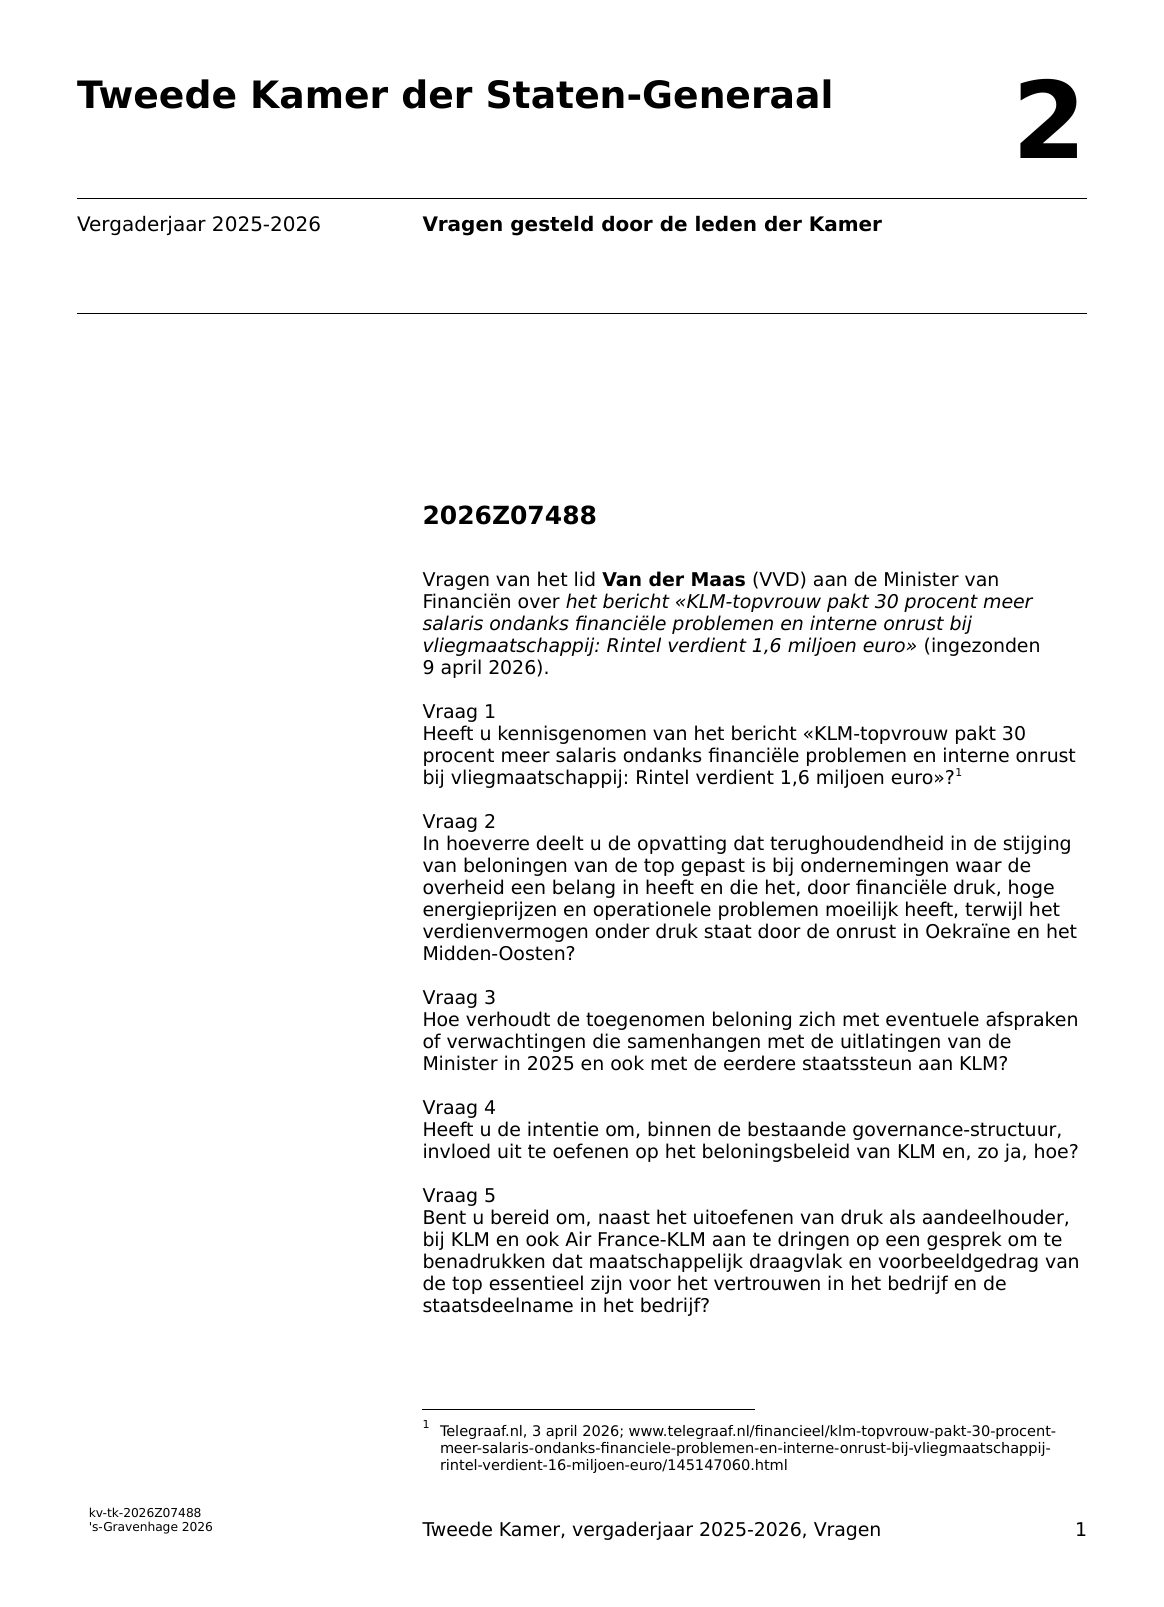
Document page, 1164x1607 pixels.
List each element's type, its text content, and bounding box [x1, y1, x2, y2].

text 2026Z07488 [422, 501, 1087, 531]
table_cell Vragen gesteld door de leden der Kamer [422, 199, 1087, 313]
text Vraag 1 [422, 701, 1087, 723]
text Vragen van het lid Van der Maas (VVD) aan de Minister van Financiën over het bericht «KLM-topvrouw pakt 30 procent meer salaris ondanks financiële problemen en interne onrust bij vliegmaatschappij: Rintel verdient 1,6 miljoen euro» (ingezonden 9 april 2026). [422, 569, 1087, 679]
text Bent u bereid om, naast het uitoefenen van druk als aandeelhouder, bij KLM en ook Air France-KLM aan te dringen op een gesprek om te benadrukken dat maatschappelijk draagvlak en voorbeeldgedrag van de top essentieel zijn voor het vertrouwen in het bedrijf en de staatsdeelname in het bedrijf? [422, 1207, 1087, 1317]
text Vraag 4 [422, 1097, 1087, 1119]
text Heeft u de intentie om, binnen de bestaande governance-structuur, invloed uit te oefenen op het beloningsbeleid van KLM en, zo ja, hoe? [422, 1119, 1087, 1163]
text Vraag 2 [422, 811, 1087, 833]
table_header Tweede Kamer der Staten-Generaal [77, 59, 886, 198]
text Vraag 5 [422, 1185, 1087, 1207]
table_cell Vergaderjaar 2025-2026 [77, 199, 422, 313]
text Telegraaf.nl, 3 april 2026; www.telegraaf.nl/financieel/klm-topvrouw-pakt-30-procent-meer-salaris-ondanks-financiele-problemen-en-interne-onrust-bij-vliegmaatschappij-rintel-verdient-16-miljoen-euro/145147060.html [422, 1418, 1087, 1474]
text kv-tk-2026Z07488 [88, 1506, 323, 1520]
text Heeft u kennisgenomen van het bericht «KLM-topvrouw pakt 30 procent meer salaris ondanks financiële problemen en interne onrust bij vliegmaatschappij: Rintel verdient 1,6 miljoen euro»? [422, 723, 1087, 789]
text Hoe verhoudt de toegenomen beloning zich met eventuele afspraken of verwachtingen die samenhangen met de uitlatingen van de Minister in 2025 en ook met de eerdere staatssteun aan KLM? [422, 1009, 1087, 1075]
text Vraag 3 [422, 987, 1087, 1009]
text 's-Gravenhage 2026 [88, 1520, 323, 1534]
text In hoeverre deelt u de opvatting dat terughoudendheid in de stijging van beloningen van de top gepast is bij ondernemingen waar de overheid een belang in heeft en die het, door financiële druk, hoge energieprijzen en operationele problemen moeilijk heeft, terwijl het verdienvermogen onder druk staat door de onrust in Oekraïne en het Midden-Oosten? [422, 833, 1087, 965]
table_header 2 [886, 59, 1087, 198]
